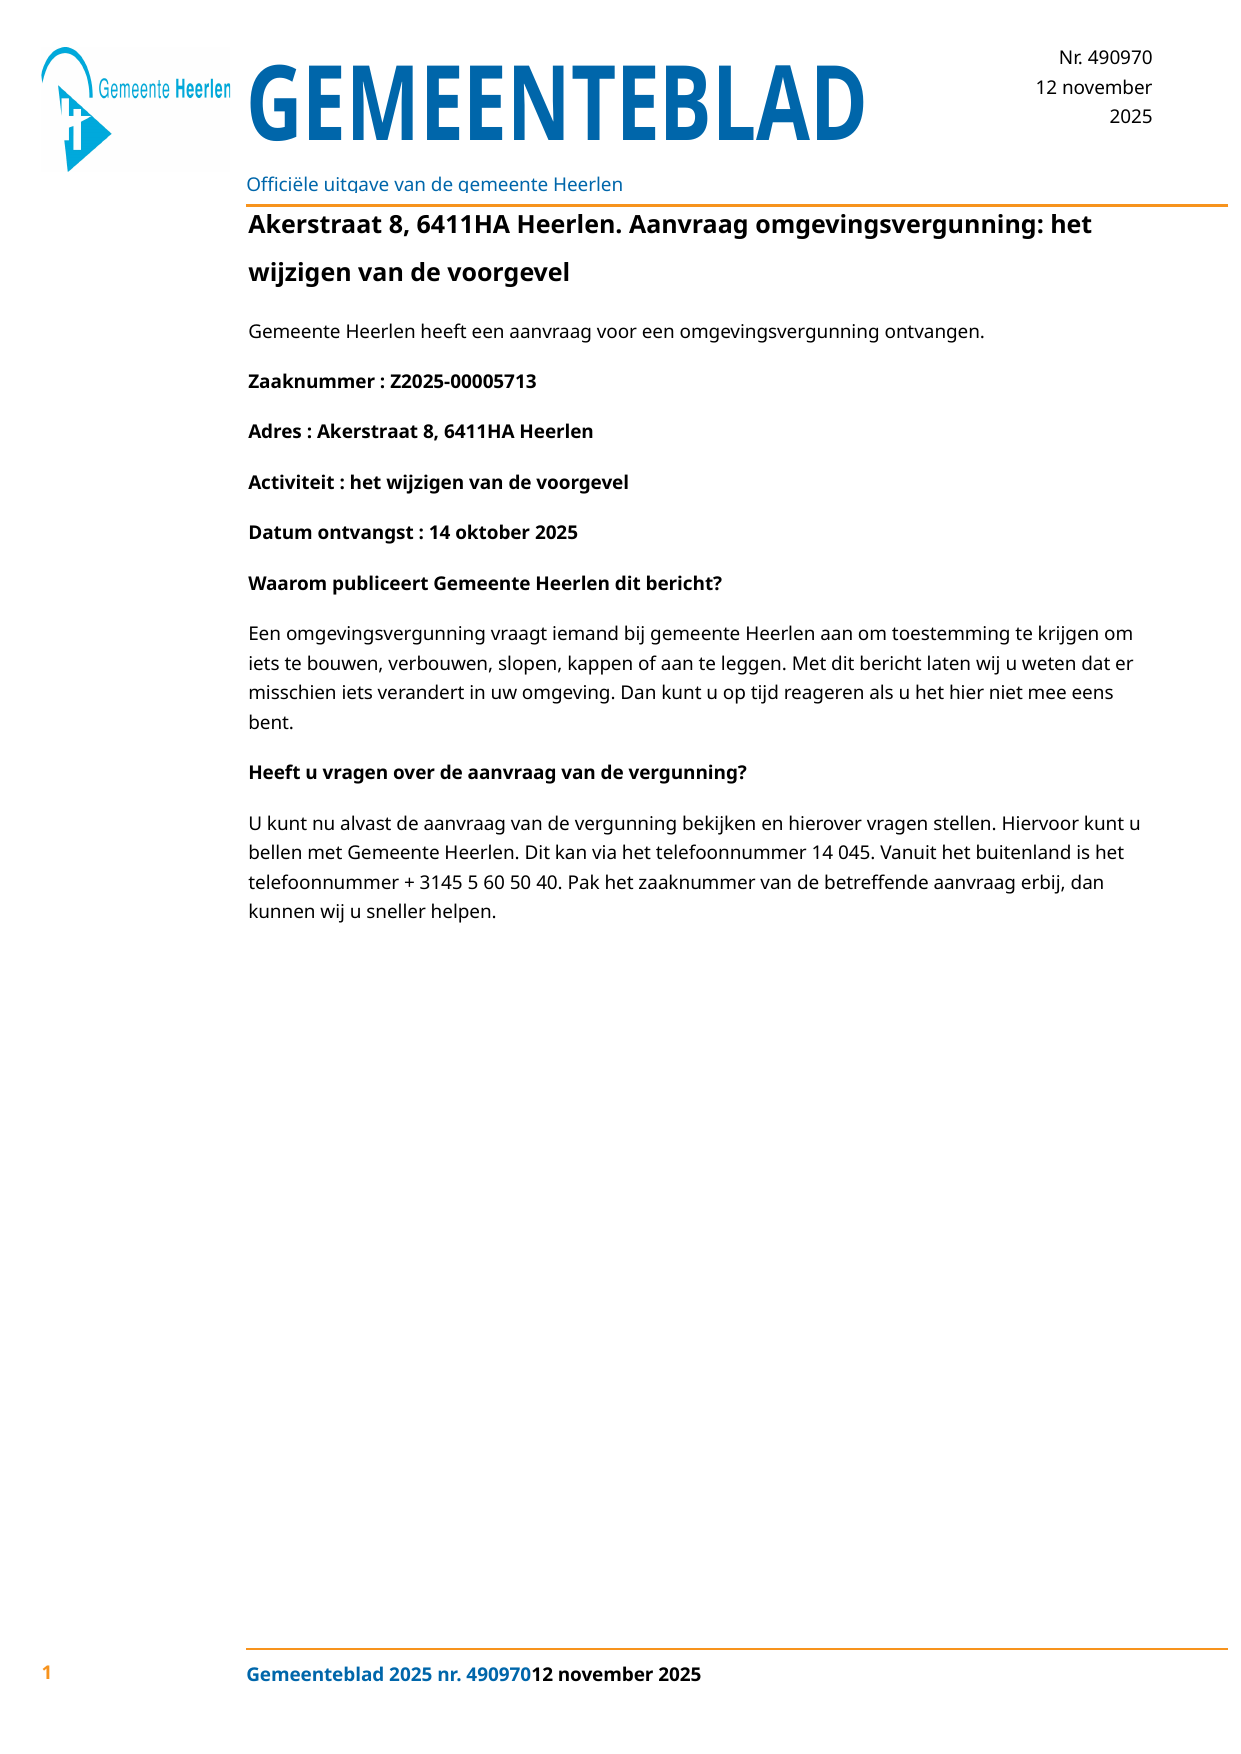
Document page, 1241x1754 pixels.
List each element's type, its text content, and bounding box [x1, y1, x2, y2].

text Akerstraat 8, 6411HA Heerlen. Aanvraag omgevingsvergunning: het wijzigen van de voorgevel [248, 207, 1152, 288]
picture [41, 47, 231, 172]
text Activiteit : het wijzigen van de voorgevel [248, 469, 1152, 495]
text Heeft u vragen over de aanvraag van de vergunning? [248, 759, 1152, 785]
picture [41, 47, 59, 70]
text Datum ontvangst : 14 oktober 2025 [248, 519, 1152, 545]
text Zaaknummer : Z2025-00005713 [248, 368, 1152, 394]
text Een omgevingsvergunning vraagt iemand bij gemeente Heerlen aan om toestemming te krijgen om iets te bouwen, verbouwen, slopen, kappen of aan te leggen. Met dit bericht laten wij u weten dat er misschien iets verandert in uw omgeving. Dan kunt u op tijd reageren als u het hier niet mee eens bent. [248, 620, 1152, 735]
text U kunt nu alvast de aanvraag van de vergunning bekijken en hierover vragen stellen. Hiervoor kunt u bellen met Gemeente Heerlen. Dit kan via het telefoonnummer 14 045. Vanuit het buitenland is het telefoonnummer + 3145 5 60 50 40. Pak het zaaknummer van de betreffende aanvraag erbij, dan kunnen wij u sneller helpen. [248, 810, 1152, 924]
text Gemeente Heerlen heeft een aanvraag voor een omgevingsvergunning ontvangen. [248, 318, 1152, 344]
text Adres : Akerstraat 8, 6411HA Heerlen [248, 419, 1152, 444]
text Waarom publiceert Gemeente Heerlen dit bericht? [248, 570, 1152, 596]
